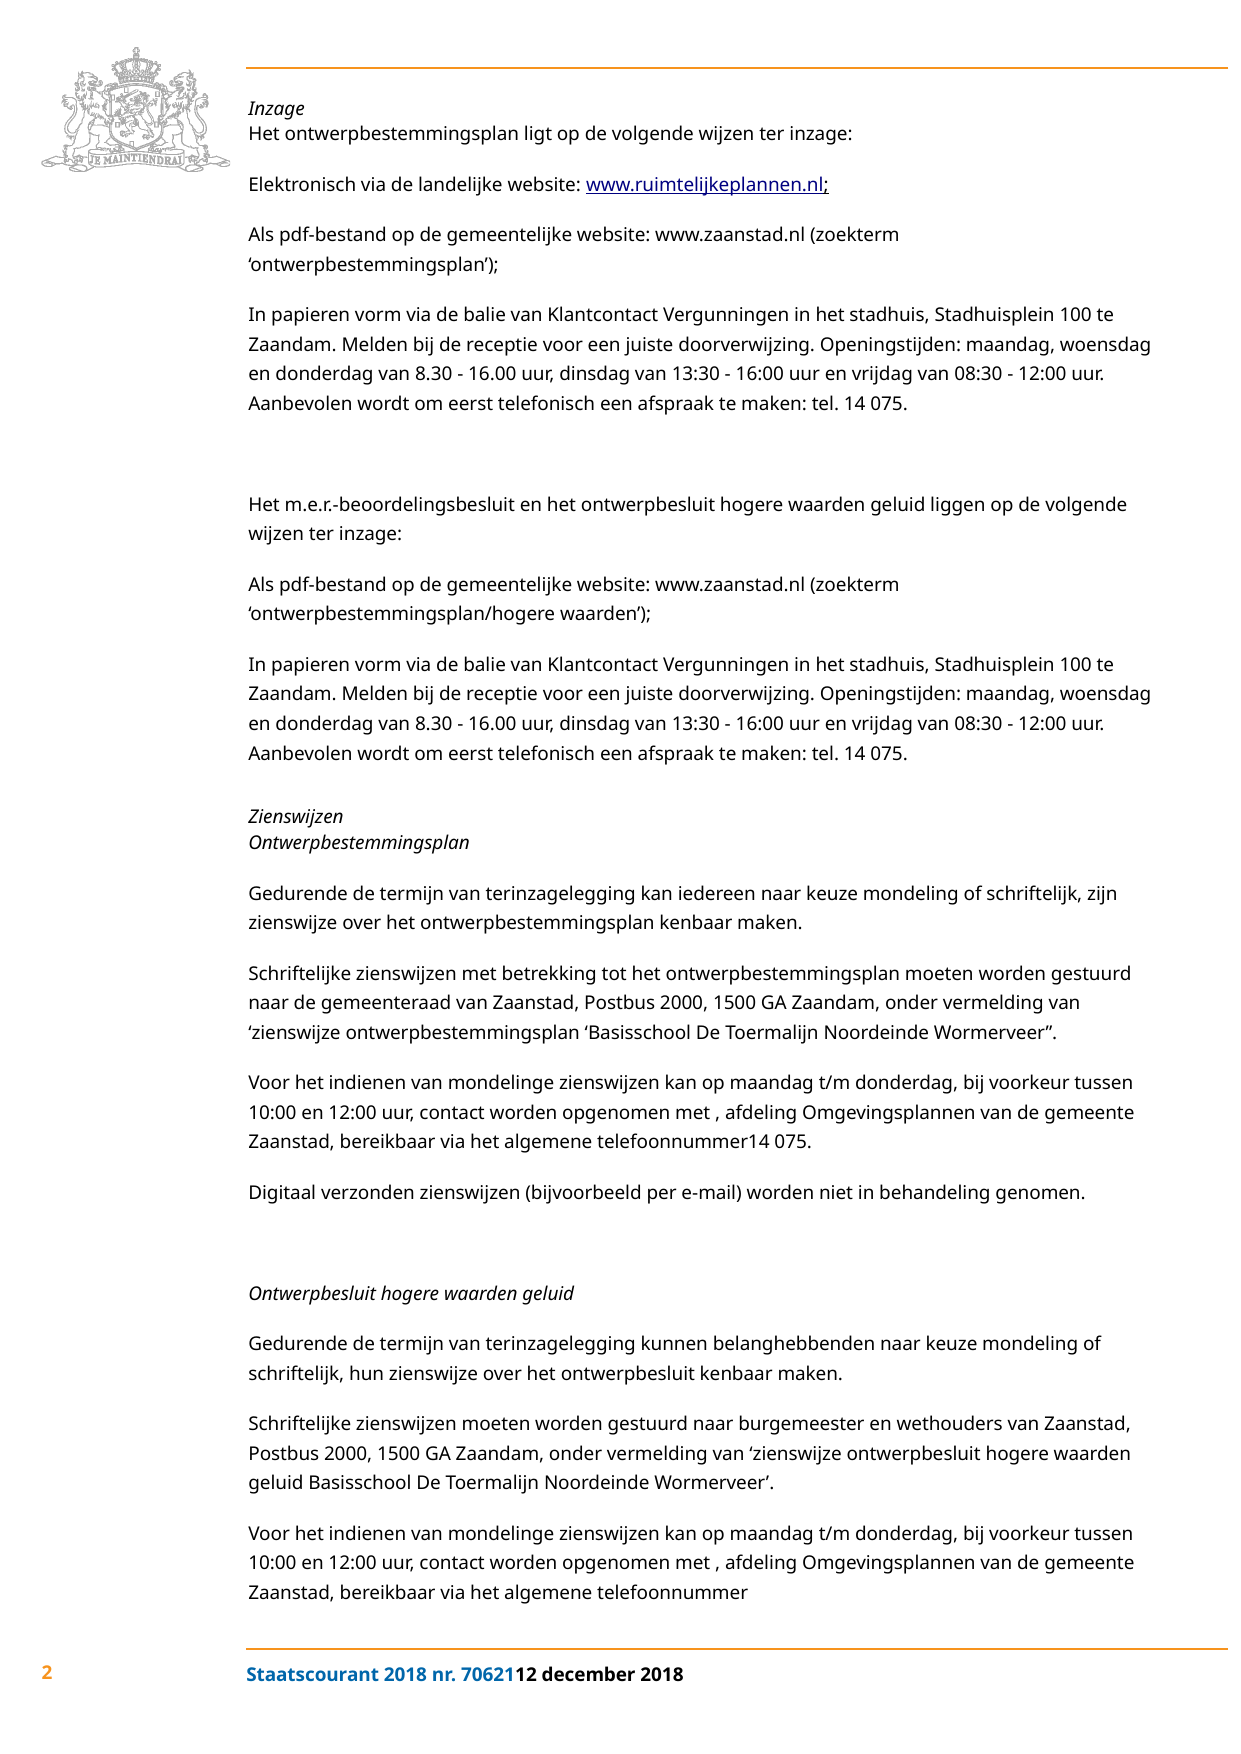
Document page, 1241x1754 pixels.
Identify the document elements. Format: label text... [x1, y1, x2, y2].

text Inzage [248, 95, 1152, 121]
text Schriftelijke zienswijzen moeten worden gestuurd naar burgemeester en wethouders van Zaanstad, Postbus 2000, 1500 GA Zaandam, onder vermelding van ‘zienswijze ontwerpbesluit hogere waarden geluid Basisschool De Toermalijn Noordeinde Wormerveer’. [248, 1410, 1152, 1495]
text Digitaal verzonden zienswijzen (bijvoorbeeld per e-mail) worden niet in behandeling genomen. [248, 1179, 1152, 1205]
text Ontwerpbestemmingsplan [248, 829, 1152, 855]
picture [41, 47, 231, 172]
text Elektronisch via de landelijke website: www.ruimtelijkeplannen.nl; [248, 171, 1152, 197]
text In papieren vorm via de balie van Klantcontact Vergunningen in het stadhuis, Stadhuisplein 100 te Zaandam. Melden bij de receptie voor een juiste doorverwijzing. Openingstijden: maandag, woensdag en donderdag van 8.30 - 16.00 uur, dinsdag van 13:30 - 16:00 uur en vrijdag van 08:30 - 12:00 uur. Aanbevolen wordt om eerst telefonisch een afspraak te maken: tel. 14 075. [248, 301, 1152, 416]
text Als pdf-bestand op de gemeentelijke website: www.zaanstad.nl (zoekterm ‘ontwerpbestemmingsplan/hogere waarden’); [248, 571, 1152, 626]
text Gedurende de termijn van terinzagelegging kan iedereen naar keuze mondeling of schriftelijk, zijn zienswijze over het ontwerpbestemmingsplan kenbaar maken. [248, 880, 1152, 935]
text Schriftelijke zienswijzen met betrekking tot het ontwerpbestemmingsplan moeten worden gestuurd naar de gemeenteraad van Zaanstad, Postbus 2000, 1500 GA Zaandam, onder vermelding van ‘zienswijze ontwerpbestemmingsplan ‘Basisschool De Toermalijn Noordeinde Wormerveer’’. [248, 960, 1152, 1045]
text Gedurende de termijn van terinzagelegging kunnen belanghebbenden naar keuze mondeling of schriftelijk, hun zienswijze over het ontwerpbesluit kenbaar maken. [248, 1330, 1152, 1386]
text Zienswijzen [248, 804, 1152, 829]
text Het ontwerpbestemmingsplan ligt op de volgende wijzen ter inzage: [248, 121, 1152, 146]
text Het m.e.r.-beoordelingsbesluit en het ontwerpbesluit hogere waarden geluid liggen op de volgende wijzen ter inzage: [248, 491, 1152, 546]
text Ontwerpbesluit hogere waarden geluid [248, 1280, 1152, 1306]
text In papieren vorm via de balie van Klantcontact Vergunningen in het stadhuis, Stadhuisplein 100 te Zaandam. Melden bij de receptie voor een juiste doorverwijzing. Openingstijden: maandag, woensdag en donderdag van 8.30 - 16.00 uur, dinsdag van 13:30 - 16:00 uur en vrijdag van 08:30 - 12:00 uur. Aanbevolen wordt om eerst telefonisch een afspraak te maken: tel. 14 075. [248, 651, 1152, 765]
text Voor het indienen van mondelinge zienswijzen kan op maandag t/m donderdag, bij voorkeur tussen 10:00 en 12:00 uur, contact worden opgenomen met , afdeling Omgevingsplannen van de gemeente Zaanstad, bereikbaar via het algemene telefoonnummer14 075. [248, 1069, 1152, 1154]
text Voor het indienen van mondelinge zienswijzen kan op maandag t/m donderdag, bij voorkeur tussen 10:00 en 12:00 uur, contact worden opgenomen met , afdeling Omgevingsplannen van de gemeente Zaanstad, bereikbaar via het algemene telefoonnummer [248, 1520, 1152, 1605]
text Als pdf-bestand op de gemeentelijke website: www.zaanstad.nl (zoekterm ‘ontwerpbestemmingsplan’); [248, 221, 1152, 277]
